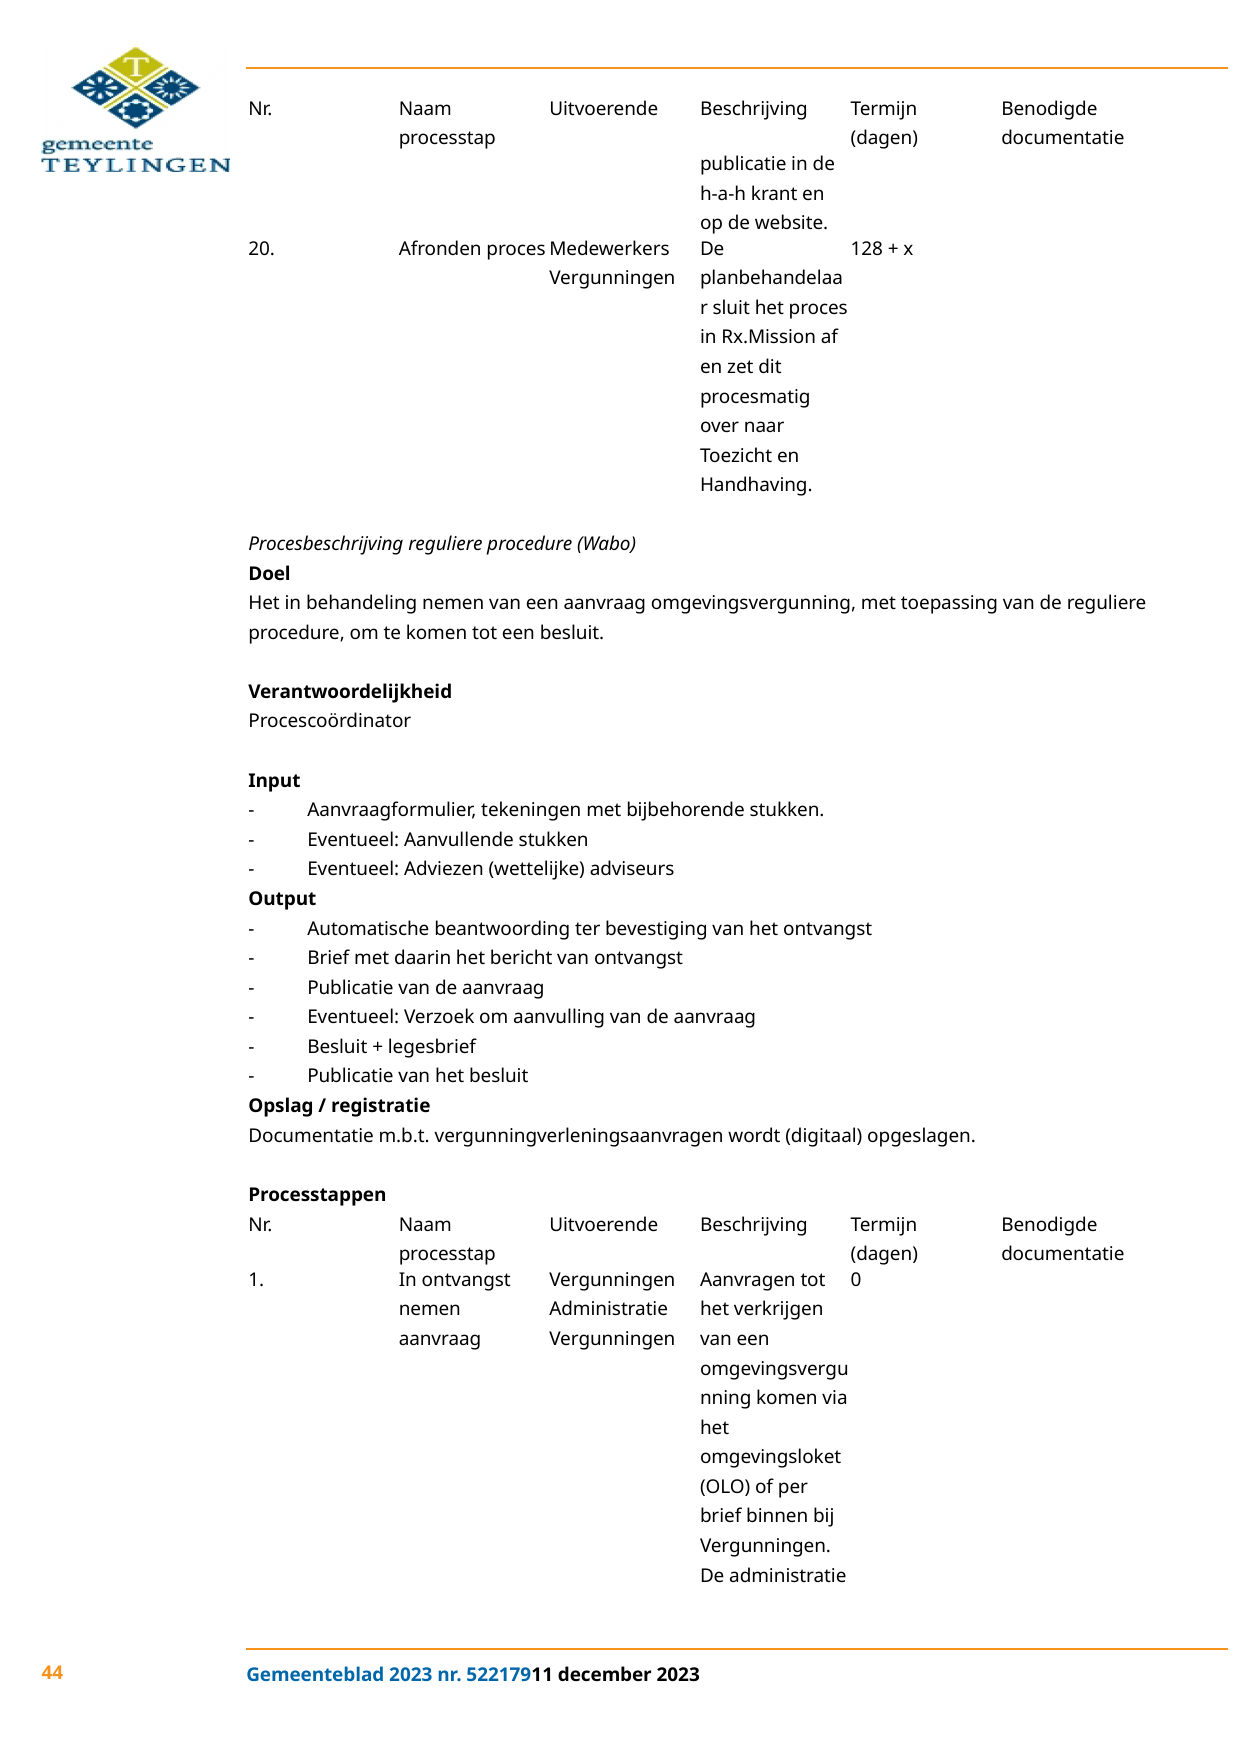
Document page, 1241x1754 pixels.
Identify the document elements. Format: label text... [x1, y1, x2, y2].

table_header Naam processtap [399, 1211, 549, 1266]
text Input [248, 767, 1152, 793]
list Eventueel: Aanvullende stukken [248, 826, 1152, 852]
table_cell 1. [248, 1266, 398, 1588]
table_cell [1001, 150, 1152, 235]
table_cell [850, 150, 1001, 235]
list Eventueel: Verzoek om aanvulling van de aanvraag [248, 1003, 1152, 1029]
text Doel [248, 560, 1152, 586]
table_cell [248, 150, 398, 235]
text Documentatie m.b.t. vergunningverleningsaanvragen wordt (digitaal) opgeslagen. [248, 1122, 1152, 1148]
text Procescoördinator [248, 708, 1152, 733]
text Opslag / registratie [248, 1092, 1152, 1118]
list Publicatie van de aanvraag [248, 974, 1152, 1000]
table_header Nr. [248, 1211, 398, 1266]
text Verantwoordelijkheid [248, 678, 1152, 704]
text Het in behandeling nemen van een aanvraag omgevingsvergunning, met toepassing van de reguliere procedure, om te komen tot een besluit. [248, 589, 1152, 645]
table_cell De planbehandelaar sluit het proces in Rx.Mission af en zet dit procesmatig over naar Toezicht en Handhaving. [700, 235, 850, 497]
list Automatische beantwoording ter bevestiging van het ontvangst [248, 915, 1152, 941]
table_cell [1001, 235, 1152, 497]
table_header Naam processtap [399, 95, 549, 150]
table_cell publicatie in de h-a-h krant en op de website. [700, 150, 850, 235]
list Publicatie van het besluit [248, 1063, 1152, 1088]
table_header Uitvoerende [549, 95, 700, 150]
list Brief met daarin het bericht van ontvangst [248, 944, 1152, 970]
text Procesbeschrijving reguliere procedure (Wabo) [248, 530, 1152, 556]
table_cell 20. [248, 235, 398, 497]
list Aanvraagformulier, tekeningen met bijbehorende stukken. [248, 796, 1152, 822]
table_header Nr. [248, 95, 398, 150]
table_cell 0 [850, 1266, 1001, 1588]
picture [41, 47, 231, 172]
list Eventueel: Adviezen (wettelijke) adviseurs [248, 856, 1152, 881]
table_header Termijn (dagen) [850, 1211, 1001, 1266]
table_header Termijn (dagen) [850, 95, 1001, 150]
table_cell 128 + x [850, 235, 1001, 497]
table_cell Afronden proces [399, 235, 549, 497]
text Output [248, 885, 1152, 911]
table_header Uitvoerende [549, 1211, 700, 1266]
table_header Benodigde documentatie [1001, 95, 1152, 150]
list Besluit + legesbrief [248, 1033, 1152, 1059]
text Processtappen [248, 1181, 1152, 1207]
table_header Beschrijving [700, 1211, 850, 1266]
table_cell [1001, 1266, 1152, 1588]
table_header Beschrijving [700, 95, 850, 150]
table_header Benodigde documentatie [1001, 1211, 1152, 1266]
table_cell Vergunningen Administratie Vergunningen [549, 1266, 700, 1588]
table_cell [549, 150, 700, 235]
table_cell Medewerkers Vergunningen [549, 235, 700, 497]
table_cell In ontvangst nemen aanvraag [399, 1266, 549, 1588]
table_cell Aanvragen tot het verkrijgen van een omgevingsvergunning komen via het omgevingsloket (OLO) of per brief binnen bij Vergunningen. De administratie [700, 1266, 850, 1588]
table_cell [399, 150, 549, 235]
